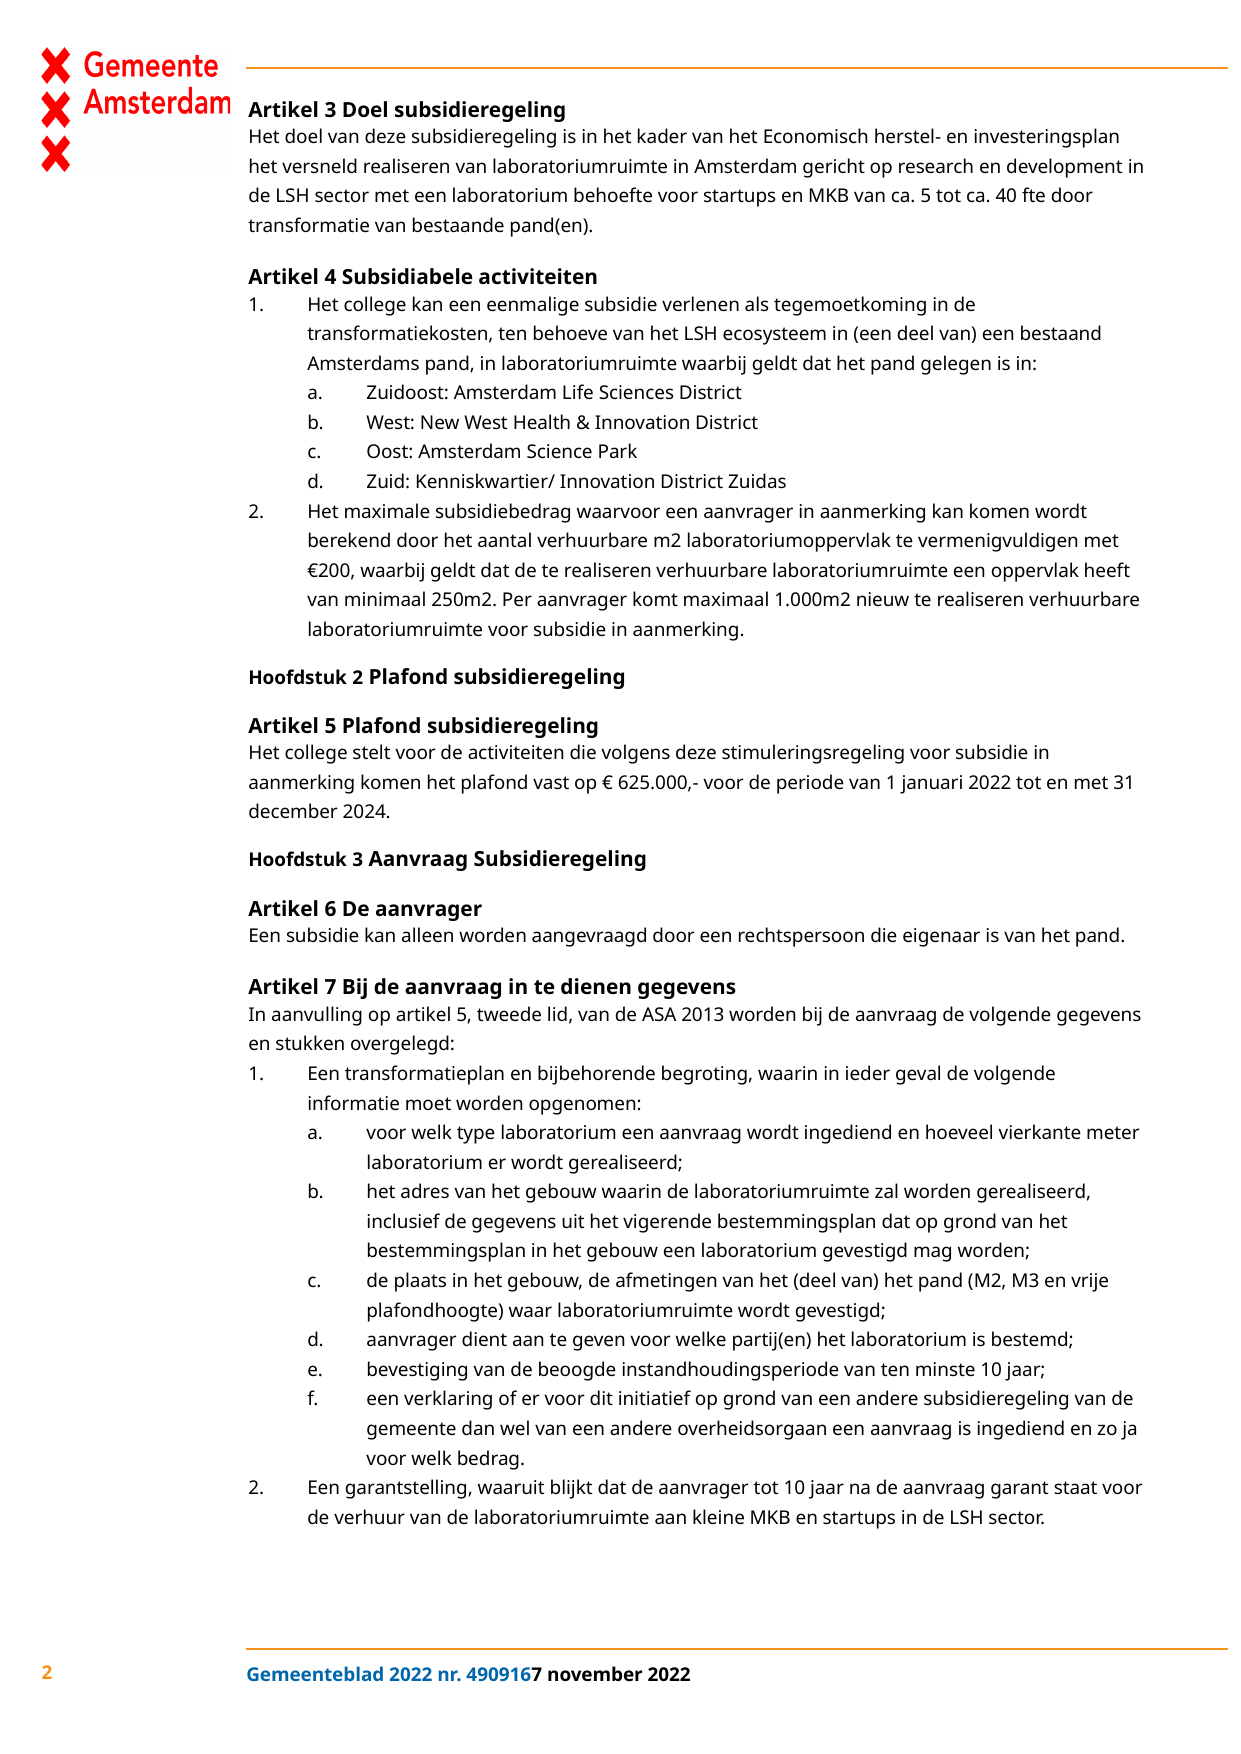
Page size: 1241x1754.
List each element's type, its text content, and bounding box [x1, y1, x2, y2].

text Artikel 3 Doel subsidieregeling [248, 95, 1152, 123]
text Het college stelt voor de activiteiten die volgens deze stimuleringsregeling voor subsidie in aanmerking komen het plafond vast op € 625.000,- voor de periode van 1 januari 2022 tot en met 31 december 2024. [248, 739, 1152, 824]
list Zuidoost: Amsterdam Life Sciences District [307, 379, 1152, 405]
list aanvrager dient aan te geven voor welke partij(en) het laboratorium is bestemd; [307, 1326, 1152, 1352]
text Hoofdstuk 2 Plafond subsidieregeling [248, 662, 1152, 690]
list Een garantstelling, waaruit blijkt dat de aanvrager tot 10 jaar na de aanvraag garant staat voor de verhuur van de laboratoriumruimte aan kleine MKB en startups in de LSH sector. [248, 1474, 1152, 1529]
list Een transformatieplan en bijbehorende begroting, waarin in ieder geval de volgende informatie moet worden opgenomen: [248, 1060, 1152, 1115]
picture [41, 47, 231, 172]
text Een subsidie kan alleen worden aangevraagd door een rechtspersoon die eigenaar is van het pand. [248, 922, 1152, 948]
list Zuid: Kenniskwartier/ Innovation District Zuidas [307, 468, 1152, 494]
text In aanvulling op artikel 5, tweede lid, van de ASA 2013 worden bij de aanvraag de volgende gegevens en stukken overgelegd: [248, 1001, 1152, 1056]
text Artikel 4 Subsidiabele activiteiten [248, 262, 1152, 291]
list Het maximale subsidiebedrag waarvoor een aanvrager in aanmerking kan komen wordt berekend door het aantal verhuurbare m2 laboratoriumoppervlak te vermenigvuldigen met €200, waarbij geldt dat de te realiseren verhuurbare laboratoriumruimte een oppervlak heeft van minimaal 250m2. Per aanvrager komt maximaal 1.000m2 nieuw te realiseren verhuurbare laboratoriumruimte voor subsidie in aanmerking. [248, 498, 1152, 642]
text Artikel 5 Plafond subsidieregeling [248, 711, 1152, 739]
text Artikel 6 De aanvrager [248, 894, 1152, 922]
list Oost: Amsterdam Science Park [307, 439, 1152, 464]
text Het doel van deze subsidieregeling is in het kader van het Economisch herstel- en investeringsplan het versneld realiseren van laboratoriumruimte in Amsterdam gericht op research en development in de LSH sector met een laboratorium behoefte voor startups en MKB van ca. 5 tot ca. 40 fte door transformatie van bestaande pand(en). [248, 123, 1152, 238]
text Hoofdstuk 3 Aanvraag Subsidieregeling [248, 844, 1152, 873]
list bevestiging van de beoogde instandhoudingsperiode van ten minste 10 jaar; [307, 1356, 1152, 1382]
list West: New West Health & Innovation District [307, 409, 1152, 435]
list een verklaring of er voor dit initiatief op grond van een andere subsidieregeling van de gemeente dan wel van een andere overheidsorgaan een aanvraag is ingediend en zo ja voor welk bedrag. [307, 1386, 1152, 1470]
list het adres van het gebouw waarin de laboratoriumruimte zal worden gerealiseerd, inclusief de gegevens uit het vigerende bestemmingsplan dat op grond van het bestemmingsplan in het gebouw een laboratorium gevestigd mag worden; [307, 1178, 1152, 1263]
text Artikel 7 Bij de aanvraag in te dienen gegevens [248, 972, 1152, 1001]
list de plaats in het gebouw, de afmetingen van het (deel van) het pand (M2, M3 en vrije plafondhoogte) waar laboratoriumruimte wordt gevestigd; [307, 1267, 1152, 1322]
list voor welk type laboratorium een aanvraag wordt ingediend en hoeveel vierkante meter laboratorium er wordt gerealiseerd; [307, 1119, 1152, 1174]
list Het college kan een eenmalige subsidie verlenen als tegemoetkoming in de transformatiekosten, ten behoeve van het LSH ecosysteem in (een deel van) een bestaand Amsterdams pand, in laboratoriumruimte waarbij geldt dat het pand gelegen is in: [248, 291, 1152, 376]
